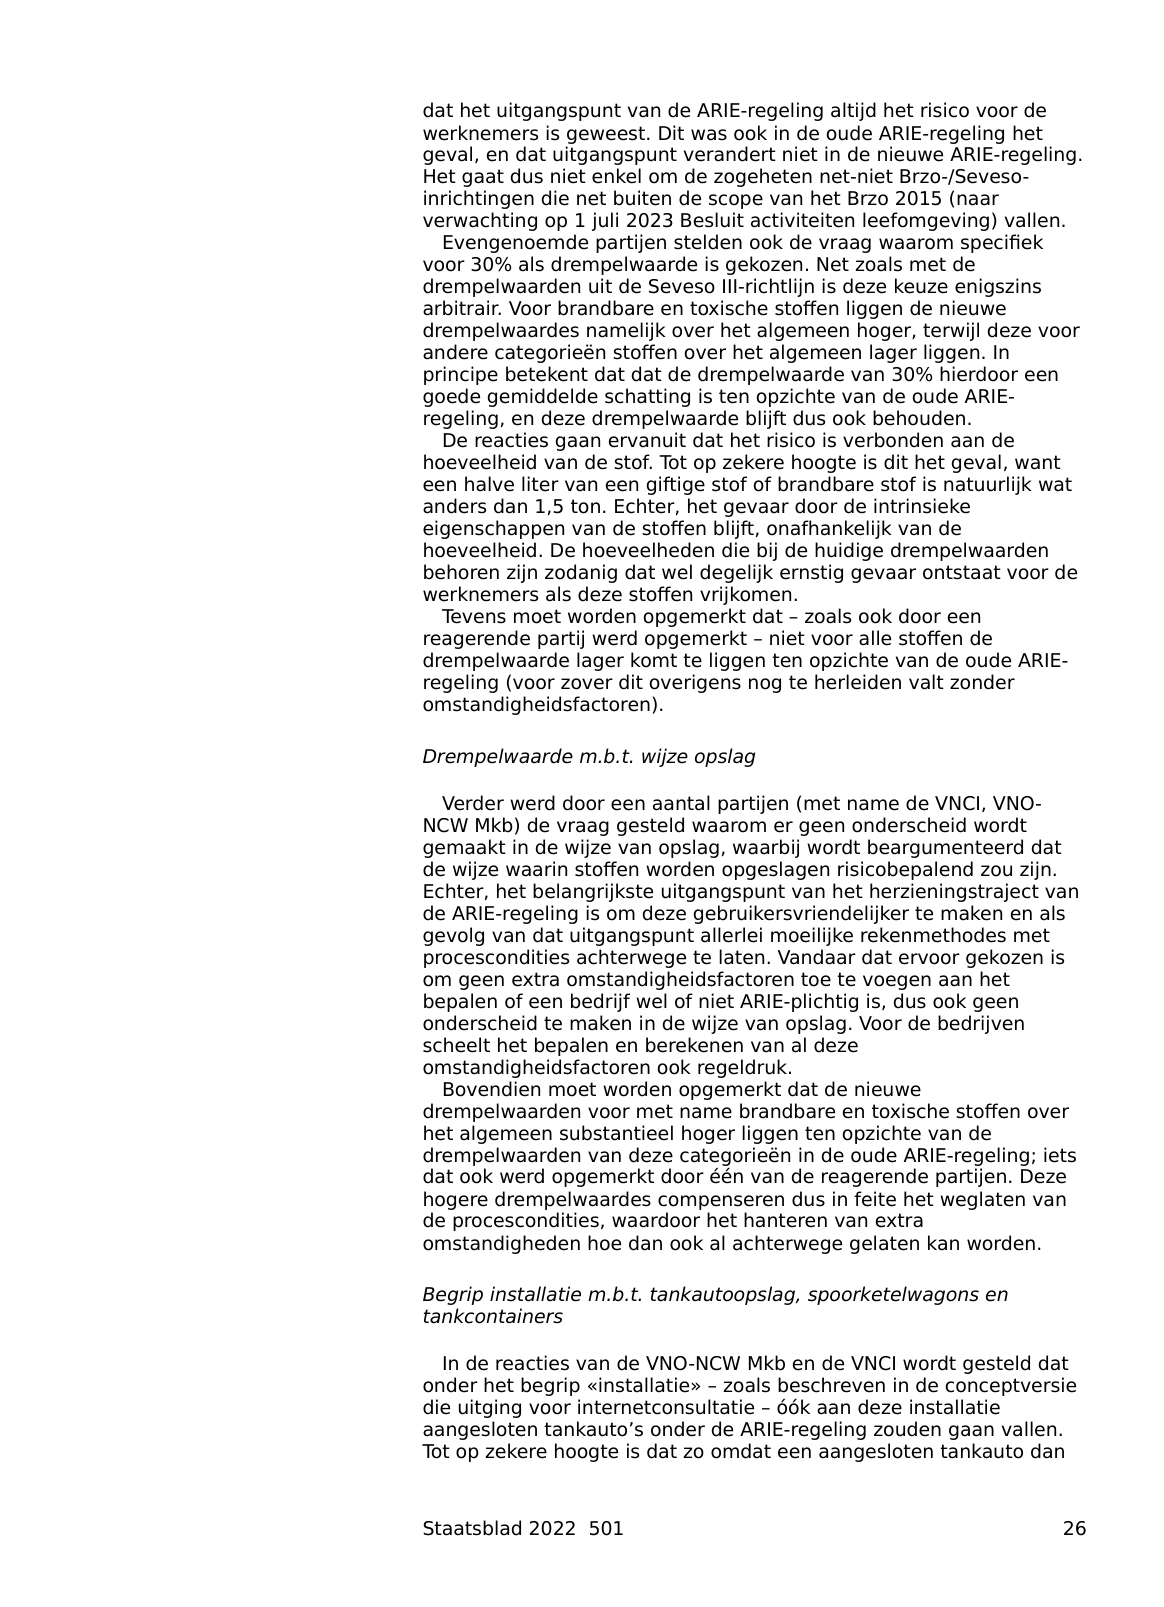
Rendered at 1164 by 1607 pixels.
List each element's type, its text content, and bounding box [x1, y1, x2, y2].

text Bovendien moet worden opgemerkt dat de nieuwe drempelwaarden voor met name brandbare en toxische stoffen over het algemeen substantieel hoger liggen ten opzichte van de drempelwaarden van deze categorieën in de oude ARIE-regeling; iets dat ook werd opgemerkt door één van de reagerende partijen. Deze hogere drempelwaardes compenseren dus in feite het weglaten van de procescondities, waardoor het hanteren van extra omstandigheden hoe dan ook al achterwege gelaten kan worden. [422, 1078, 1087, 1254]
text Tevens moet worden opgemerkt dat – zoals ook door een reagerende partij werd opgemerkt – niet voor alle stoffen de drempelwaarde lager komt te liggen ten opzichte van de oude ARIE-regeling (voor zover dit overigens nog te herleiden valt zonder omstandigheidsfactoren). [422, 606, 1087, 716]
text De reacties gaan ervanuit dat het risico is verbonden aan de hoeveelheid van de stof. Tot op zekere hoogte is dit het geval, want een halve liter van een giftige stof of brandbare stof is natuurlijk wat anders dan 1,5 ton. Echter, het gevaar door de intrinsieke eigenschappen van de stoffen blijft, onafhankelijk van de hoeveelheid. De hoeveelheden die bij de huidige drempelwaarden behoren zijn zodanig dat wel degelijk ernstig gevaar ontstaat voor de werknemers als deze stoffen vrijkomen. [422, 430, 1087, 606]
text In de reacties van de VNO-NCW Mkb en de VNCI wordt gesteld dat onder het begrip «installatie» – zoals beschreven in de conceptversie die uitging voor internetconsultatie – óók aan deze installatie aangesloten tankauto’s onder de ARIE-regeling zouden gaan vallen. Tot op zekere hoogte is dat zo omdat een aangesloten tankauto dan [422, 1353, 1087, 1463]
text Verder werd door een aantal partijen (met name de VNCI, VNO-NCW Mkb) de vraag gesteld waarom er geen onderscheid wordt gemaakt in de wijze van opslag, waarbij wordt beargumenteerd dat de wijze waarin stoffen worden opgeslagen risicobepalend zou zijn. Echter, het belangrijkste uitgangspunt van het herzieningstraject van de ARIE-regeling is om deze gebruikersvriendelijker te maken en als gevolg van dat uitgangspunt allerlei moeilijke rekenmethodes met procescondities achterwege te laten. Vandaar dat ervoor gekozen is om geen extra omstandigheidsfactoren toe te voegen aan het bepalen of een bedrijf wel of niet ARIE-plichtig is, dus ook geen onderscheid te maken in de wijze van opslag. Voor de bedrijven scheelt het bepalen en berekenen van al deze omstandigheidsfactoren ook regeldruk. [422, 793, 1087, 1078]
subtitle Begrip installatie m.b.t. tankautoopslag, spoorketelwagons en tankcontainers [422, 1284, 1087, 1328]
subtitle Drempelwaarde m.b.t. wijze opslag [422, 746, 1087, 768]
text Evengenoemde partijen stelden ook de vraag waarom specifiek voor 30% als drempelwaarde is gekozen. Net zoals met de drempelwaarden uit de Seveso III-richtlijn is deze keuze enigszins arbitrair. Voor brandbare en toxische stoffen liggen de nieuwe drempelwaardes namelijk over het algemeen hoger, terwijl deze voor andere categorieën stoffen over het algemeen lager liggen. In principe betekent dat dat de drempelwaarde van 30% hierdoor een goede gemiddelde schatting is ten opzichte van de oude ARIE-regeling, en deze drempelwaarde blijft dus ook behouden. [422, 232, 1087, 430]
text dat het uitgangspunt van de ARIE-regeling altijd het risico voor de werknemers is geweest. Dit was ook in de oude ARIE-regeling het geval, en dat uitgangspunt verandert niet in de nieuwe ARIE-regeling. Het gaat dus niet enkel om de zogeheten net-niet Brzo-/Seveso-inrichtingen die net buiten de scope van het Brzo 2015 (naar verwachting op 1 juli 2023 Besluit activiteiten leefomgeving) vallen. [422, 100, 1087, 232]
